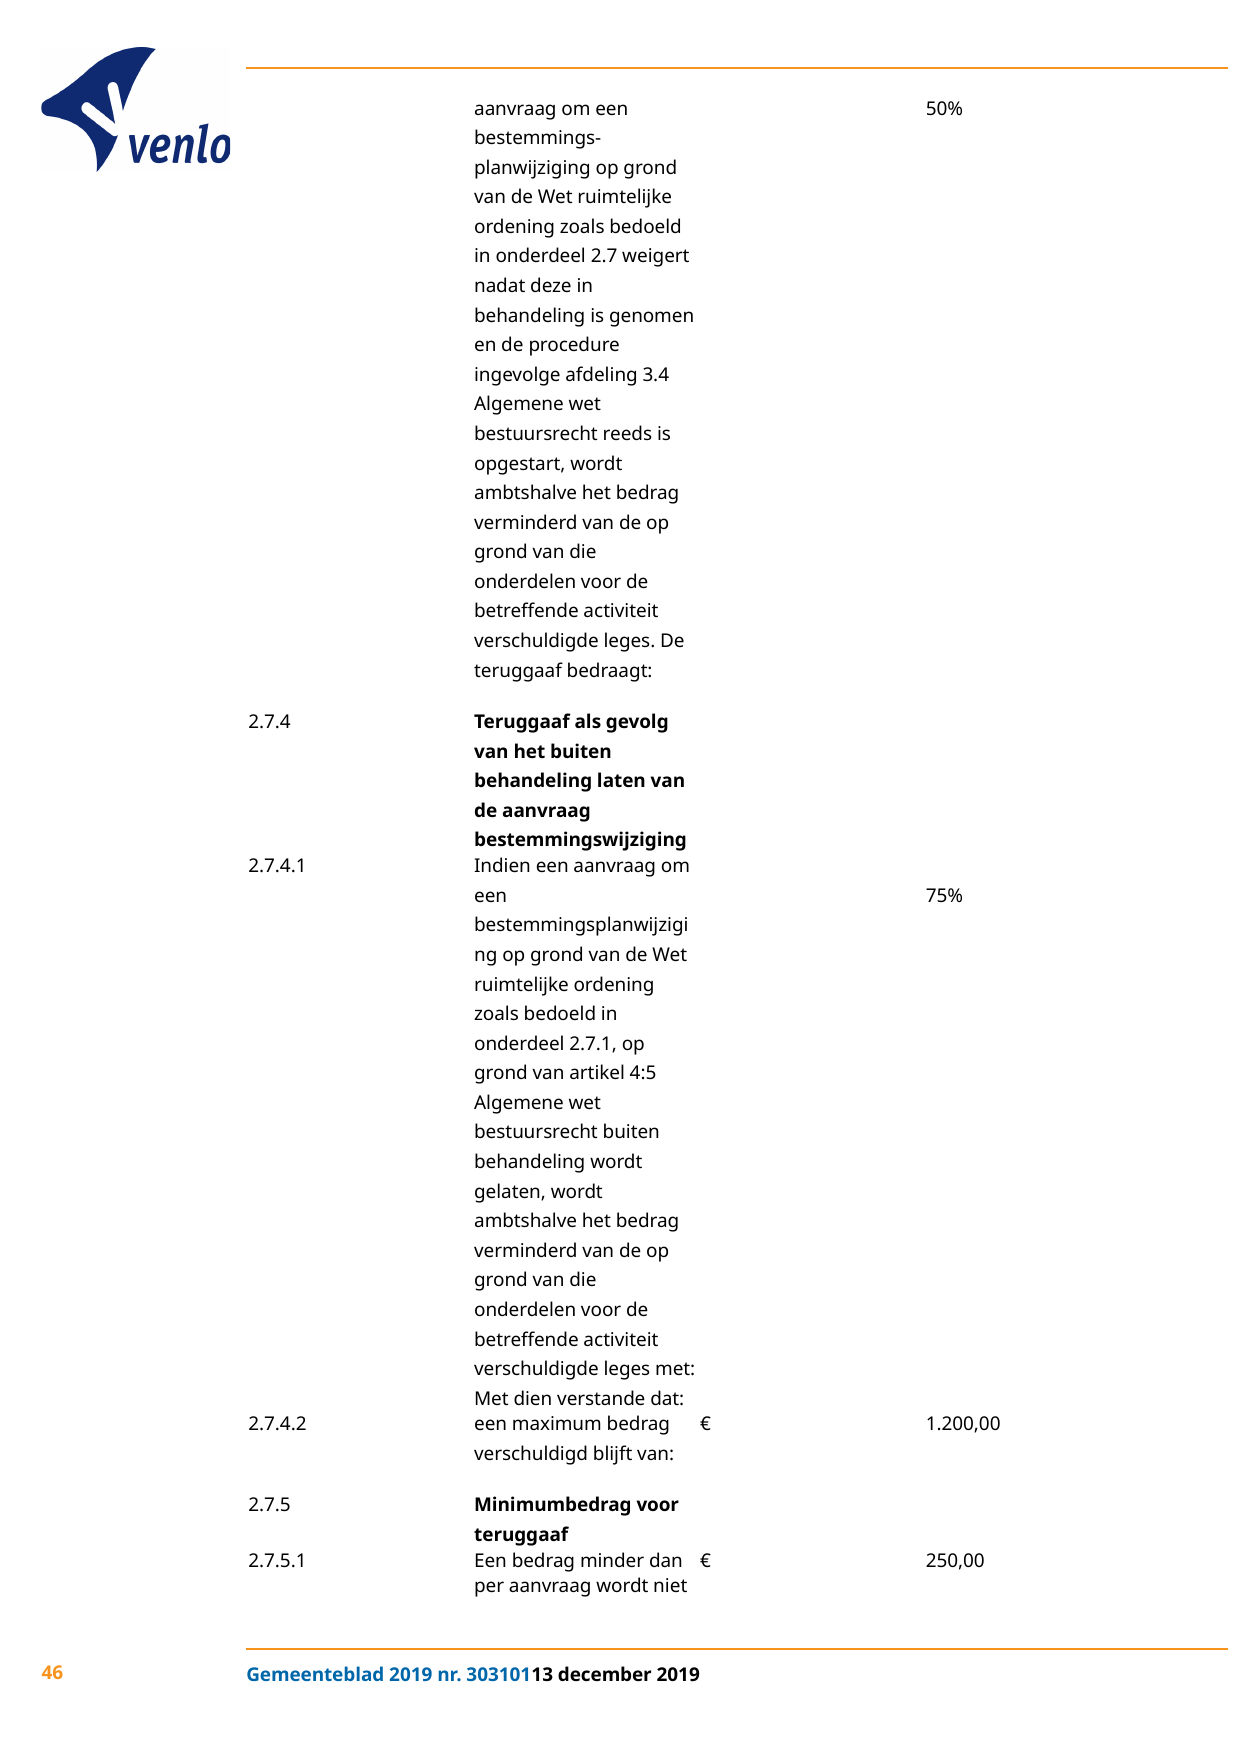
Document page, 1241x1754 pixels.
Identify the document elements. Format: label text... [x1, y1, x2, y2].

table_cell Minimumbedrag voor teruggaaf [474, 1492, 700, 1547]
table_cell 1.200,00 [926, 1411, 1152, 1466]
table_cell 2.7.5.1 [248, 1547, 474, 1573]
picture [41, 47, 231, 172]
table_cell [700, 683, 926, 708]
table_cell € [700, 1411, 926, 1466]
table_cell [926, 708, 1152, 852]
table_cell [700, 708, 926, 852]
table_cell [926, 683, 1152, 708]
table_cell € [700, 1547, 926, 1573]
table_cell [926, 1573, 1152, 1598]
table_cell aanvraag om een bestemmings­planwijziging op grond van de Wet ruimtelijke ordening zoals bedoeld in onderdeel 2.7 weigert nadat deze in behandeling is genomen en de procedure ingevolge afdeling 3.4 Algemene wet bestuursrecht reeds is opgestart, wordt ambtshalve het bedrag verminderd van de op grond van die onderdelen voor de betreffende activiteit verschuldigde leges. De teruggaaf bedraagt: [474, 95, 700, 683]
table_cell [926, 1466, 1152, 1492]
table_cell 50% [926, 95, 1152, 683]
table_cell [248, 683, 474, 708]
table_cell een maximum bedrag verschuldigd blijft van: [474, 1411, 700, 1466]
table_cell [474, 1466, 700, 1492]
table_cell [700, 95, 926, 683]
table_cell [474, 683, 700, 708]
table_cell 2.7.4.2 [248, 1411, 474, 1466]
table_cell [700, 1573, 926, 1598]
table_cell 2.7.5 [248, 1492, 474, 1547]
table_cell 2.7.4 [248, 708, 474, 852]
table_cell [700, 853, 926, 1411]
table_cell Een bedrag minder dan [474, 1547, 700, 1573]
table_cell 75% [926, 853, 1152, 1411]
table_cell Teruggaaf als gevolg van het buiten behandeling laten van de aanvraag bestemmingswijziging [474, 708, 700, 852]
table_cell 250,00 [926, 1547, 1152, 1573]
table_cell [926, 1492, 1152, 1547]
table_cell [248, 95, 474, 683]
table_cell [248, 1466, 474, 1492]
table_cell [700, 1466, 926, 1492]
table_cell [248, 1573, 474, 1598]
table_cell per aanvraag wordt niet [474, 1573, 700, 1598]
table_cell 2.7.4.1 [248, 853, 474, 1411]
table_cell [700, 1492, 926, 1547]
table_cell Indien een aanvraag om een bestemmingsplanwijziging op grond van de Wet ruimtelijke ordening zoals bedoeld in onderdeel 2.7.1, op grond van artikel 4:5 Algemene wet bestuursrecht buiten behandeling wordt gelaten, wordt ambtshalve het bedrag verminderd van de op grond van die onderdelen voor de betreffende activiteit verschuldigde leges met: Met dien verstande dat: [474, 853, 700, 1411]
